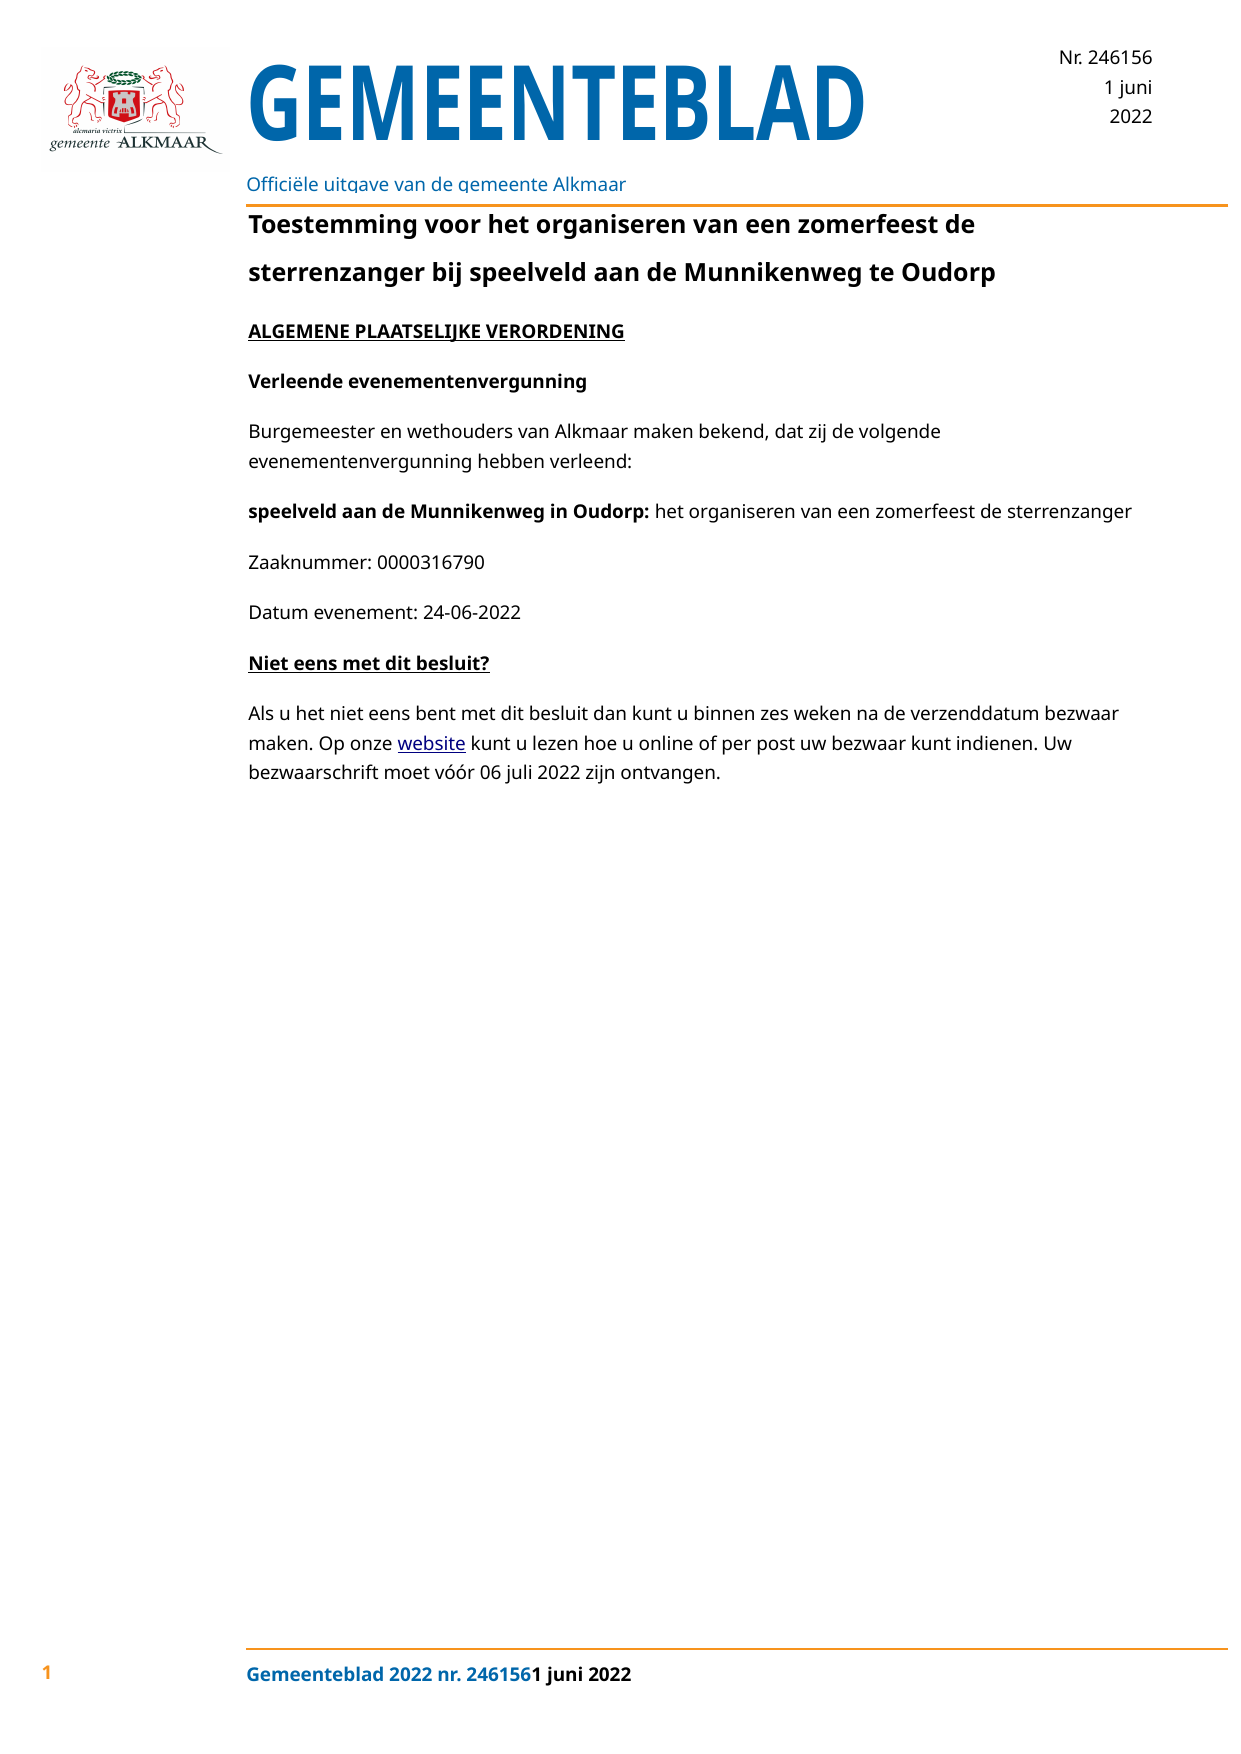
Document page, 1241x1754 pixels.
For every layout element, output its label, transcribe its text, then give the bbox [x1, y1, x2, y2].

text Verleende evenementenvergunning [248, 368, 1152, 394]
text ALGEMENE PLAATSELIJKE VERORDENING [248, 318, 1152, 344]
text speelveld aan de Munnikenweg in Oudorp: het organiseren van een zomerfeest de sterrenzanger [248, 499, 1152, 524]
text Burgemeester en wethouders van Alkmaar maken bekend, dat zij de volgende evenementenvergunning hebben verleend: [248, 419, 1152, 474]
text Toestemming voor het organiseren van een zomerfeest de sterrenzanger bij speelveld aan de Munnikenweg te Oudorp [248, 207, 1152, 288]
text Zaaknummer: 0000316790 [248, 549, 1152, 575]
text Datum evenement: 24-06-2022 [248, 599, 1152, 625]
picture [41, 47, 231, 172]
text Als u het niet eens bent met dit besluit dan kunt u binnen zes weken na de verzenddatum bezwaar maken. Op onze website kunt u lezen hoe u online of per post uw bezwaar kunt indienen. Uw bezwaarschrift moet vóór 06 juli 2022 zijn ontvangen. [248, 700, 1152, 785]
text Niet eens met dit besluit? [248, 650, 1152, 676]
